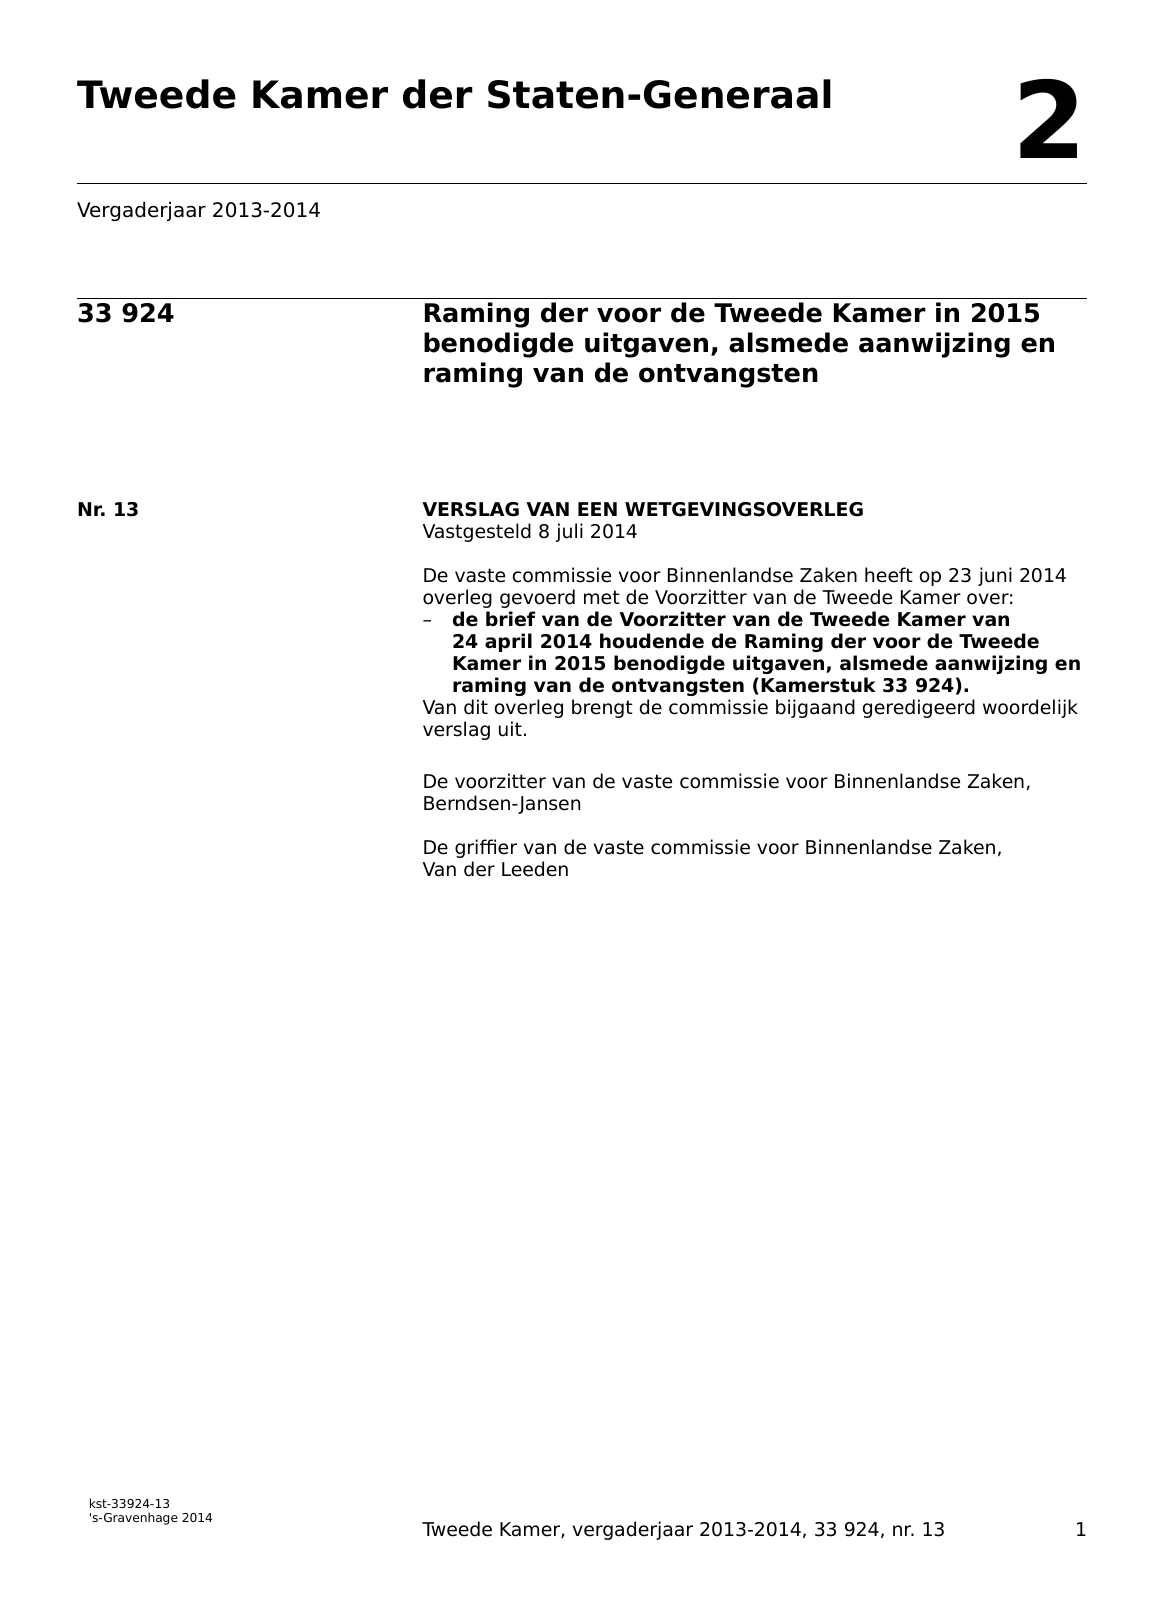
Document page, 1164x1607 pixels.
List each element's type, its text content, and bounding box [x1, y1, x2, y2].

text De griffier van de vaste commissie voor Binnenlandse Zaken, Van der Leeden [422, 837, 1087, 881]
text De vaste commissie voor Binnenlandse Zaken heeft op 23 juni 2014 overleg gevoerd met de Voorzitter van de Tweede Kamer over: [422, 565, 1087, 609]
table_header Tweede Kamer der Staten-Generaal [77, 59, 886, 183]
table_cell Vergaderjaar 2013-2014 [77, 184, 1087, 298]
subtitle 33 924 Raming der voor de Tweede Kamer in 2015 benodigde uitgaven, alsmede aanwijzing en raming van de ontvangsten [77, 299, 1087, 388]
text Vastgesteld 8 juli 2014 [422, 521, 1087, 543]
text Van dit overleg brengt de commissie bijgaand geredigeerd woordelijk verslag uit. [422, 697, 1087, 741]
text kst-33924-13 [88, 1497, 323, 1511]
table_header 2 [886, 59, 1087, 183]
text 's-Gravenhage 2014 [88, 1511, 323, 1525]
text – de brief van de Voorzitter van de Tweede Kamer van 24 april 2014 houdende de Raming der voor de Tweede Kamer in 2015 benodigde uitgaven, alsmede aanwijzing en raming van de ontvangsten (Kamerstuk 33 924). [422, 609, 1087, 697]
subtitle Nr. 13 VERSLAG VAN EEN WETGEVINGSOVERLEG [77, 499, 1087, 521]
text De voorzitter van de vaste commissie voor Binnenlandse Zaken, Berndsen-Jansen [422, 771, 1087, 815]
